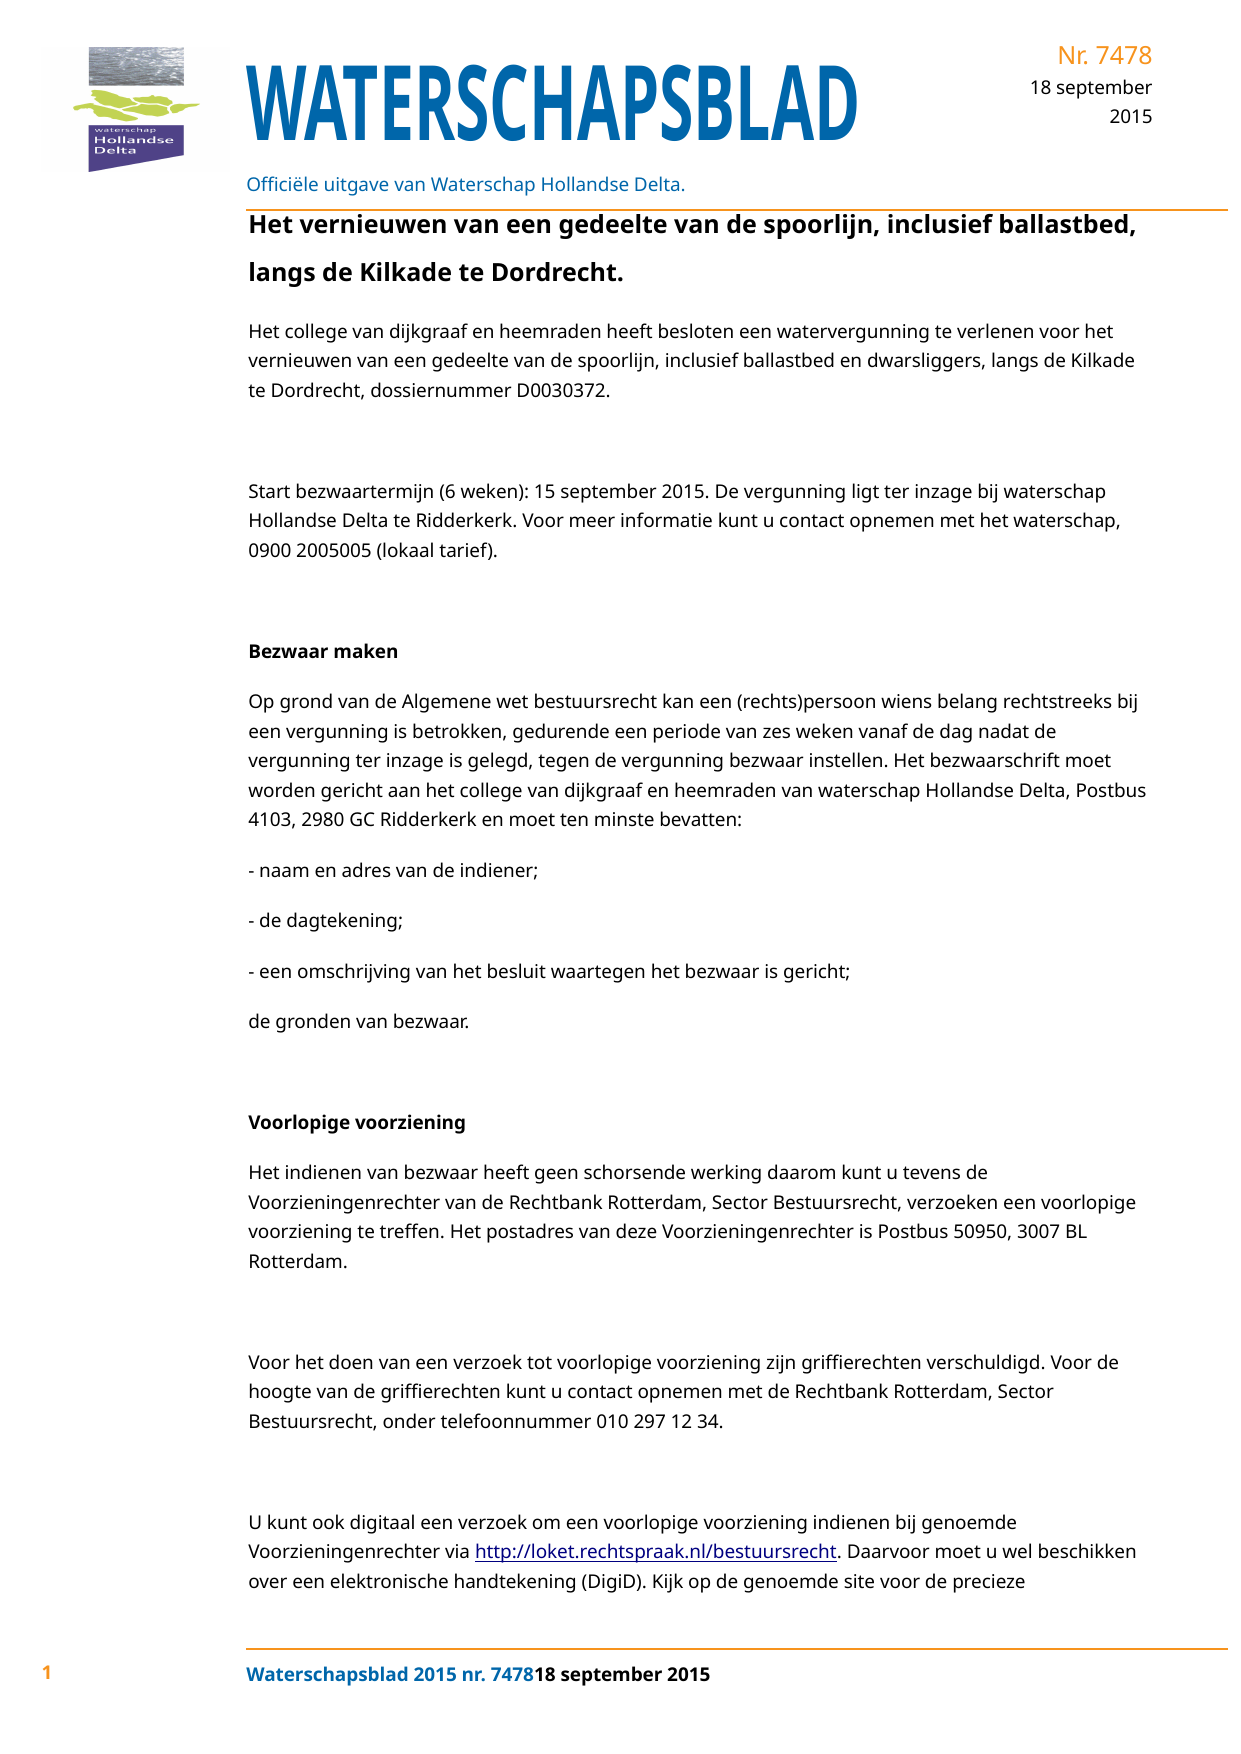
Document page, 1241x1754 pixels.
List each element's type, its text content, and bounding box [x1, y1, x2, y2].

text Bezwaar maken [248, 638, 1152, 664]
text Het vernieuwen van een gedeelte van de spoorlijn, inclusief ballastbed, langs de Kilkade te Dordrecht. [248, 211, 1152, 288]
text Het indienen van bezwaar heeft geen schorsende werking daarom kunt u tevens de Voorzieningenrechter van de Rechtbank Rotterdam, Sector Bestuursrecht, verzoeken een voorlopige voorziening te treffen. Het postadres van deze Voorzieningenrechter is Postbus 50950, 3007 BL Rotterdam. [248, 1159, 1152, 1274]
text U kunt ook digitaal een verzoek om een voorlopige voorziening indienen bij genoemde Voorzieningenrechter via http://loket.rechtspraak.nl/bestuursrecht. Daarvoor moet u wel beschikken over een elektronische handtekening (DigiD). Kijk op de genoemde site voor de precieze [248, 1509, 1152, 1594]
text Voor het doen van een verzoek tot voorlopige voorziening zijn griffierechten verschuldigd. Voor de hoogte van de griffierechten kunt u contact opnemen met de Rechtbank Rotterdam, Sector Bestuursrecht, onder telefoonnummer 010 297 12 34. [248, 1349, 1152, 1434]
text - de dagtekening; [248, 907, 1152, 933]
text Start bezwaartermijn (6 weken): 15 september 2015. De vergunning ligt ter inzage bij waterschap Hollandse Delta te Ridderkerk. Voor meer informatie kunt u contact opnemen met het waterschap, 0900 2005005 (lokaal tarief). [248, 478, 1152, 563]
text Het college van dijkgraaf en heemraden heeft besloten een watervergunning te verlenen voor het vernieuwen van een gedeelte van de spoorlijn, inclusief ballastbed en dwarsliggers, langs de Kilkade te Dordrecht, dossiernummer D0030372. [248, 318, 1152, 403]
text Op grond van de Algemene wet bestuursrecht kan een (rechts)persoon wiens belang rechtstreeks bij een vergunning is betrokken, gedurende een periode van zes weken vanaf de dag nadat de vergunning ter inzage is gelegd, tegen de vergunning bezwaar instellen. Het bezwaarschrift moet worden gericht aan het college van dijkgraaf en heemraden van waterschap Hollandse Delta, Postbus 4103, 2980 GC Ridderkerk en moet ten minste bevatten: [248, 688, 1152, 832]
text - een omschrijving van het besluit waartegen het bezwaar is gericht; [248, 958, 1152, 984]
text de gronden van bezwaar. [248, 1008, 1152, 1034]
picture [41, 47, 231, 172]
text - naam en adres van de indiener; [248, 857, 1152, 883]
text Voorlopige voorziening [248, 1109, 1152, 1135]
